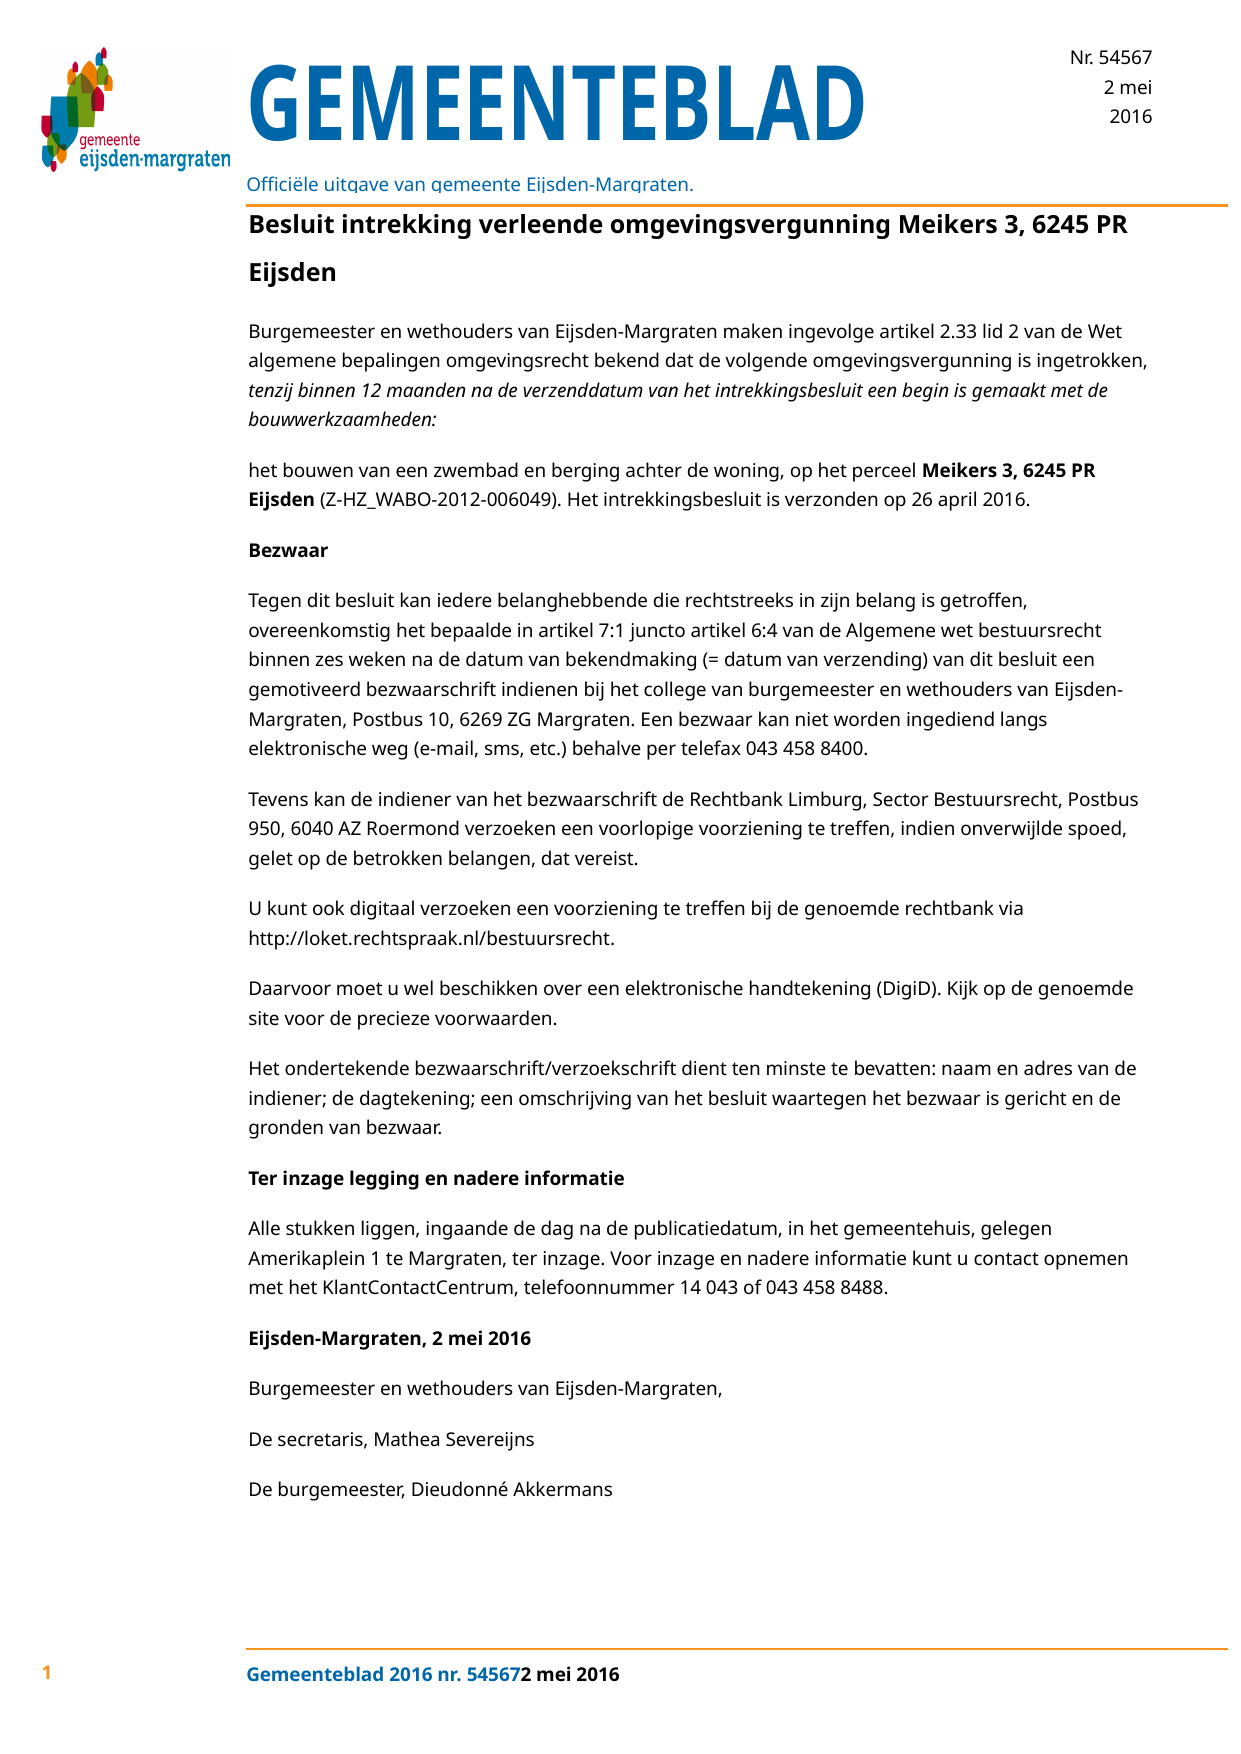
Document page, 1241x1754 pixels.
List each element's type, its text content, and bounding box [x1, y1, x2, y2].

text Tevens kan de indiener van het bezwaarschrift de Rechtbank Limburg, Sector Bestuursrecht, Postbus 950, 6040 AZ Roermond verzoeken een voorlopige voorziening te treffen, indien onverwijlde spoed, gelet op de betrokken belangen, dat vereist. [248, 786, 1152, 871]
text Burgemeester en wethouders van Eijsden-Margraten, [248, 1375, 1152, 1401]
text Burgemeester en wethouders van Eijsden-Margraten maken ingevolge artikel 2.33 lid 2 van de Wet algemene bepalingen omgevingsrecht bekend dat de volgende omgevingsvergunning is ingetrokken, tenzij binnen 12 maanden na de verzenddatum van het intrekkingsbesluit een begin is gemaakt met de bouwwerkzaamheden: [248, 318, 1152, 432]
text Ter inzage legging en nadere informatie [248, 1165, 1152, 1191]
text Tegen dit besluit kan iedere belanghebbende die rechtstreeks in zijn belang is getroffen, overeenkomstig het bepaalde in artikel 7:1 juncto artikel 6:4 van de Algemene wet bestuursrecht binnen zes weken na de datum van bekendmaking (= datum van verzending) van dit besluit een gemotiveerd bezwaarschrift indienen bij het college van burgemeester en wethouders van Eijsden-Margraten, Postbus 10, 6269 ZG Margraten. Een bezwaar kan niet worden ingediend langs elektronische weg (e-mail, sms, etc.) behalve per telefax 043 458 8400. [248, 587, 1152, 761]
text het bouwen van een zwembad en berging achter de woning, op het perceel Meikers 3, 6245 PR Eijsden (Z-HZ_WABO-2012-006049). Het intrekkingsbesluit is verzonden op 26 april 2016. [248, 457, 1152, 512]
text De secretaris, Mathea Severeijns [248, 1426, 1152, 1452]
text Het ondertekende bezwaarschrift/verzoekschrift dient ten minste te bevatten: naam en adres van de indiener; de dagtekening; een omschrijving van het besluit waartegen het bezwaar is gericht en de gronden van bezwaar. [248, 1055, 1152, 1140]
picture [41, 47, 231, 172]
text Alle stukken liggen, ingaande de dag na de publicatiedatum, in het gemeentehuis, gelegen Amerikaplein 1 te Margraten, ter inzage. Voor inzage en nadere informatie kunt u contact opnemen met het KlantContactCentrum, telefoonnummer 14 043 of 043 458 8488. [248, 1215, 1152, 1300]
text U kunt ook digitaal verzoeken een voorziening te treffen bij de genoemde rechtbank via http://loket.rechtspraak.nl/bestuursrecht. [248, 895, 1152, 951]
text De burgemeester, Dieudonné Akkermans [248, 1476, 1152, 1502]
text Daarvoor moet u wel beschikken over een elektronische handtekening (DigiD). Kijk op de genoemde site voor de precieze voorwaarden. [248, 975, 1152, 1031]
text Eijsden-Margraten, 2 mei 2016 [248, 1325, 1152, 1351]
text Bezwaar [248, 537, 1152, 563]
text Besluit intrekking verleende omgevingsvergunning Meikers 3, 6245 PR Eijsden [248, 207, 1152, 288]
